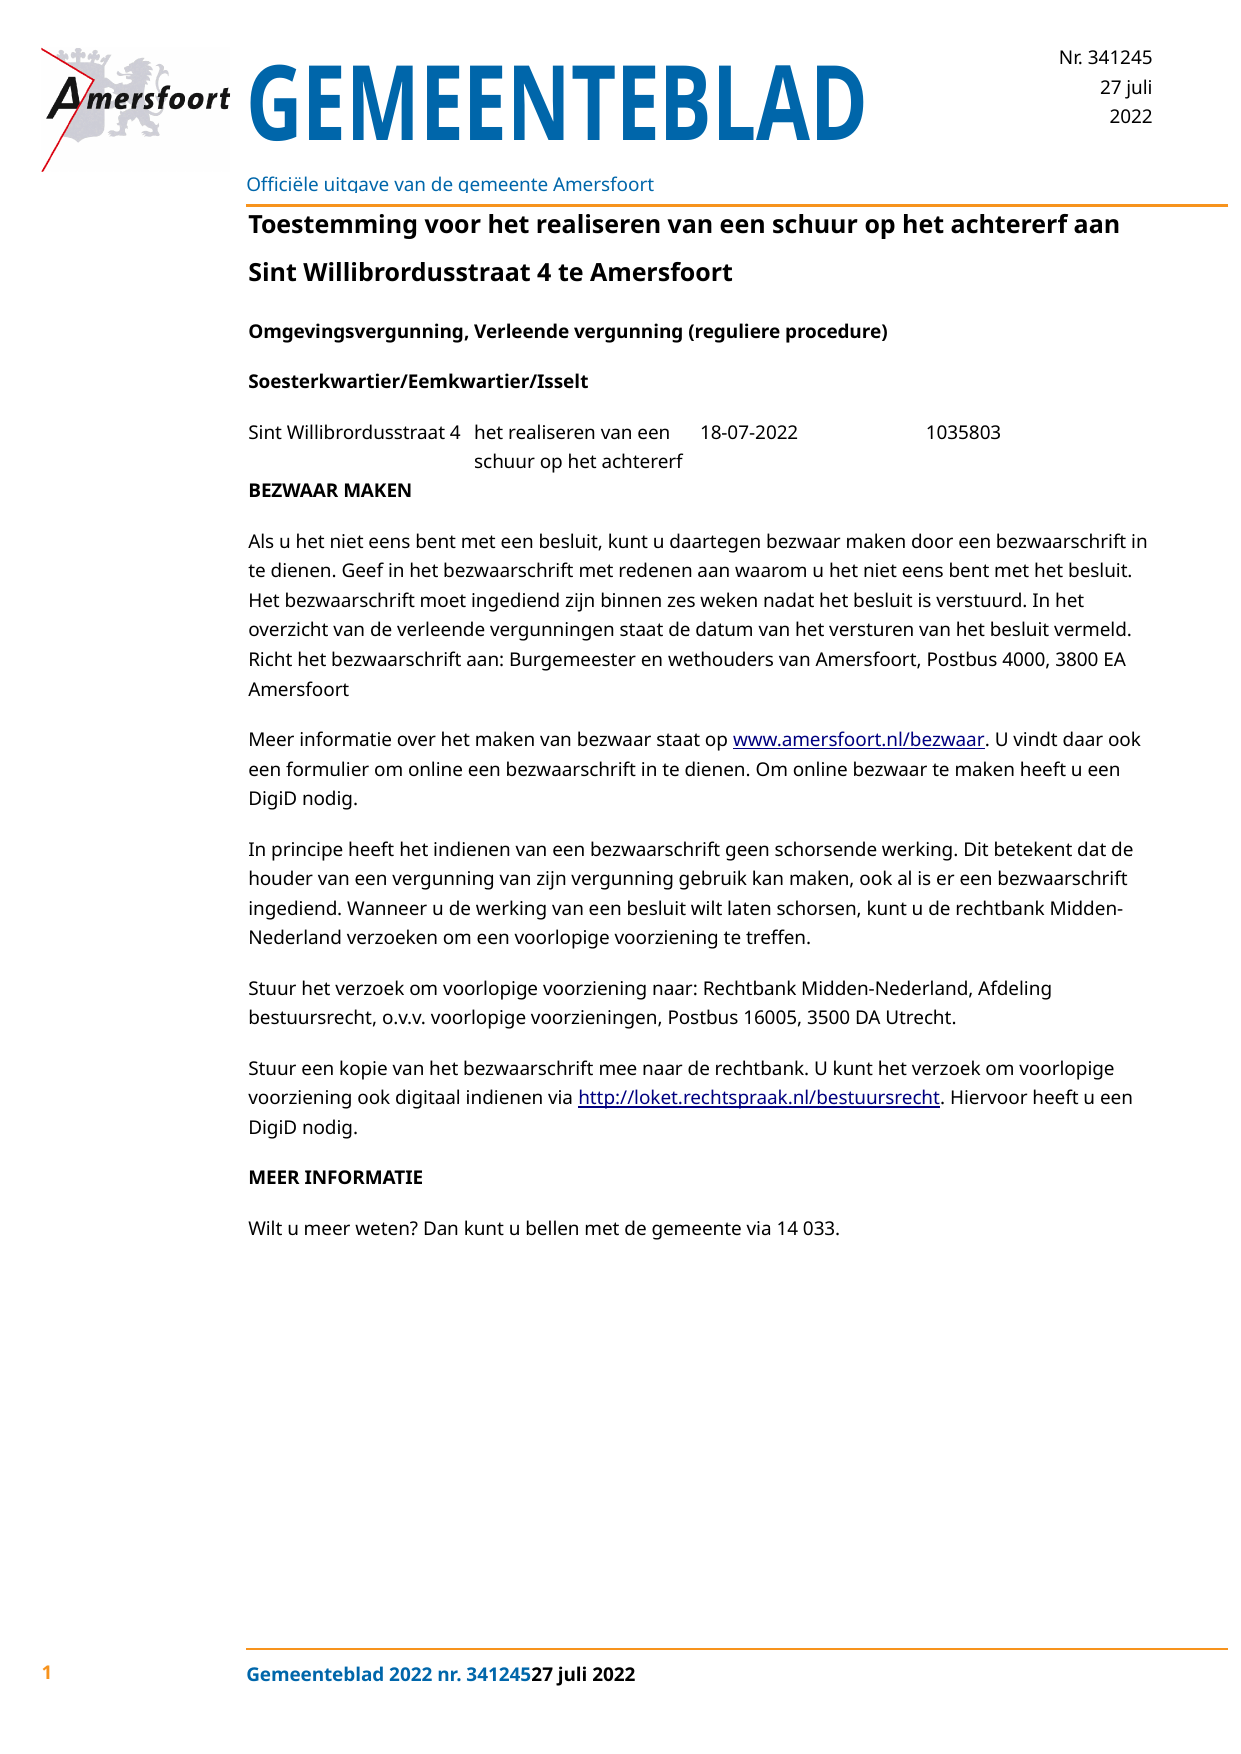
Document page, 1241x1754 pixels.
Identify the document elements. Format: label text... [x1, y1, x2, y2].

text In principe heeft het indienen van een bezwaarschrift geen schorsende werking. Dit betekent dat de houder van een vergunning van zijn vergunning gebruik kan maken, ook al is er een bezwaarschrift ingediend. Wanneer u de werking van een besluit wilt laten schorsen, kunt u de rechtbank Midden-Nederland verzoeken om een voorlopige voorziening te treffen. [248, 836, 1152, 950]
table_header het realiseren van een schuur op het achtererf [474, 419, 700, 474]
text BEZWAAR MAKEN [248, 477, 1152, 503]
table_header Sint Willibrordusstraat 4 [248, 419, 474, 474]
text Stuur een kopie van het bezwaarschrift mee naar de rechtbank. U kunt het verzoek om voorlopige voorziening ook digitaal indienen via http://loket.rechtspraak.nl/bestuursrecht. Hiervoor heeft u een DigiD nodig. [248, 1055, 1152, 1140]
text Wilt u meer weten? Dan kunt u bellen met de gemeente via 14 033. [248, 1215, 1152, 1241]
table_header 18-07-2022 [700, 419, 926, 474]
text Omgevingsvergunning, Verleende vergunning (reguliere procedure) [248, 318, 1152, 344]
text Soesterkwartier/Eemkwartier/Isselt [248, 368, 1152, 394]
text Als u het niet eens bent met een besluit, kunt u daartegen bezwaar maken door een bezwaarschrift in te dienen. Geef in het bezwaarschrift met redenen aan waarom u het niet eens bent met het besluit. Het bezwaarschrift moet ingediend zijn binnen zes weken nadat het besluit is verstuurd. In het overzicht van de verleende vergunningen staat de datum van het versturen van het besluit vermeld. Richt het bezwaarschrift aan: Burgemeester en wethouders van Amersfoort, Postbus 4000, 3800 EA Amersfoort [248, 528, 1152, 701]
text Meer informatie over het maken van bezwaar staat op www.amersfoort.nl/bezwaar. U vindt daar ook een formulier om online een bezwaarschrift in te dienen. Om online bezwaar te maken heeft u een DigiD nodig. [248, 726, 1152, 811]
picture [41, 47, 231, 172]
text Stuur het verzoek om voorlopige voorziening naar: Rechtbank Midden-Nederland, Afdeling bestuursrecht, o.v.v. voorlopige voorzieningen, Postbus 16005, 3500 DA Utrecht. [248, 975, 1152, 1030]
text Toestemming voor het realiseren van een schuur op het achtererf aan Sint Willibrordusstraat 4 te Amersfoort [248, 207, 1152, 288]
table_header 1035803 [926, 419, 1152, 474]
text MEER INFORMATIE [248, 1164, 1152, 1190]
